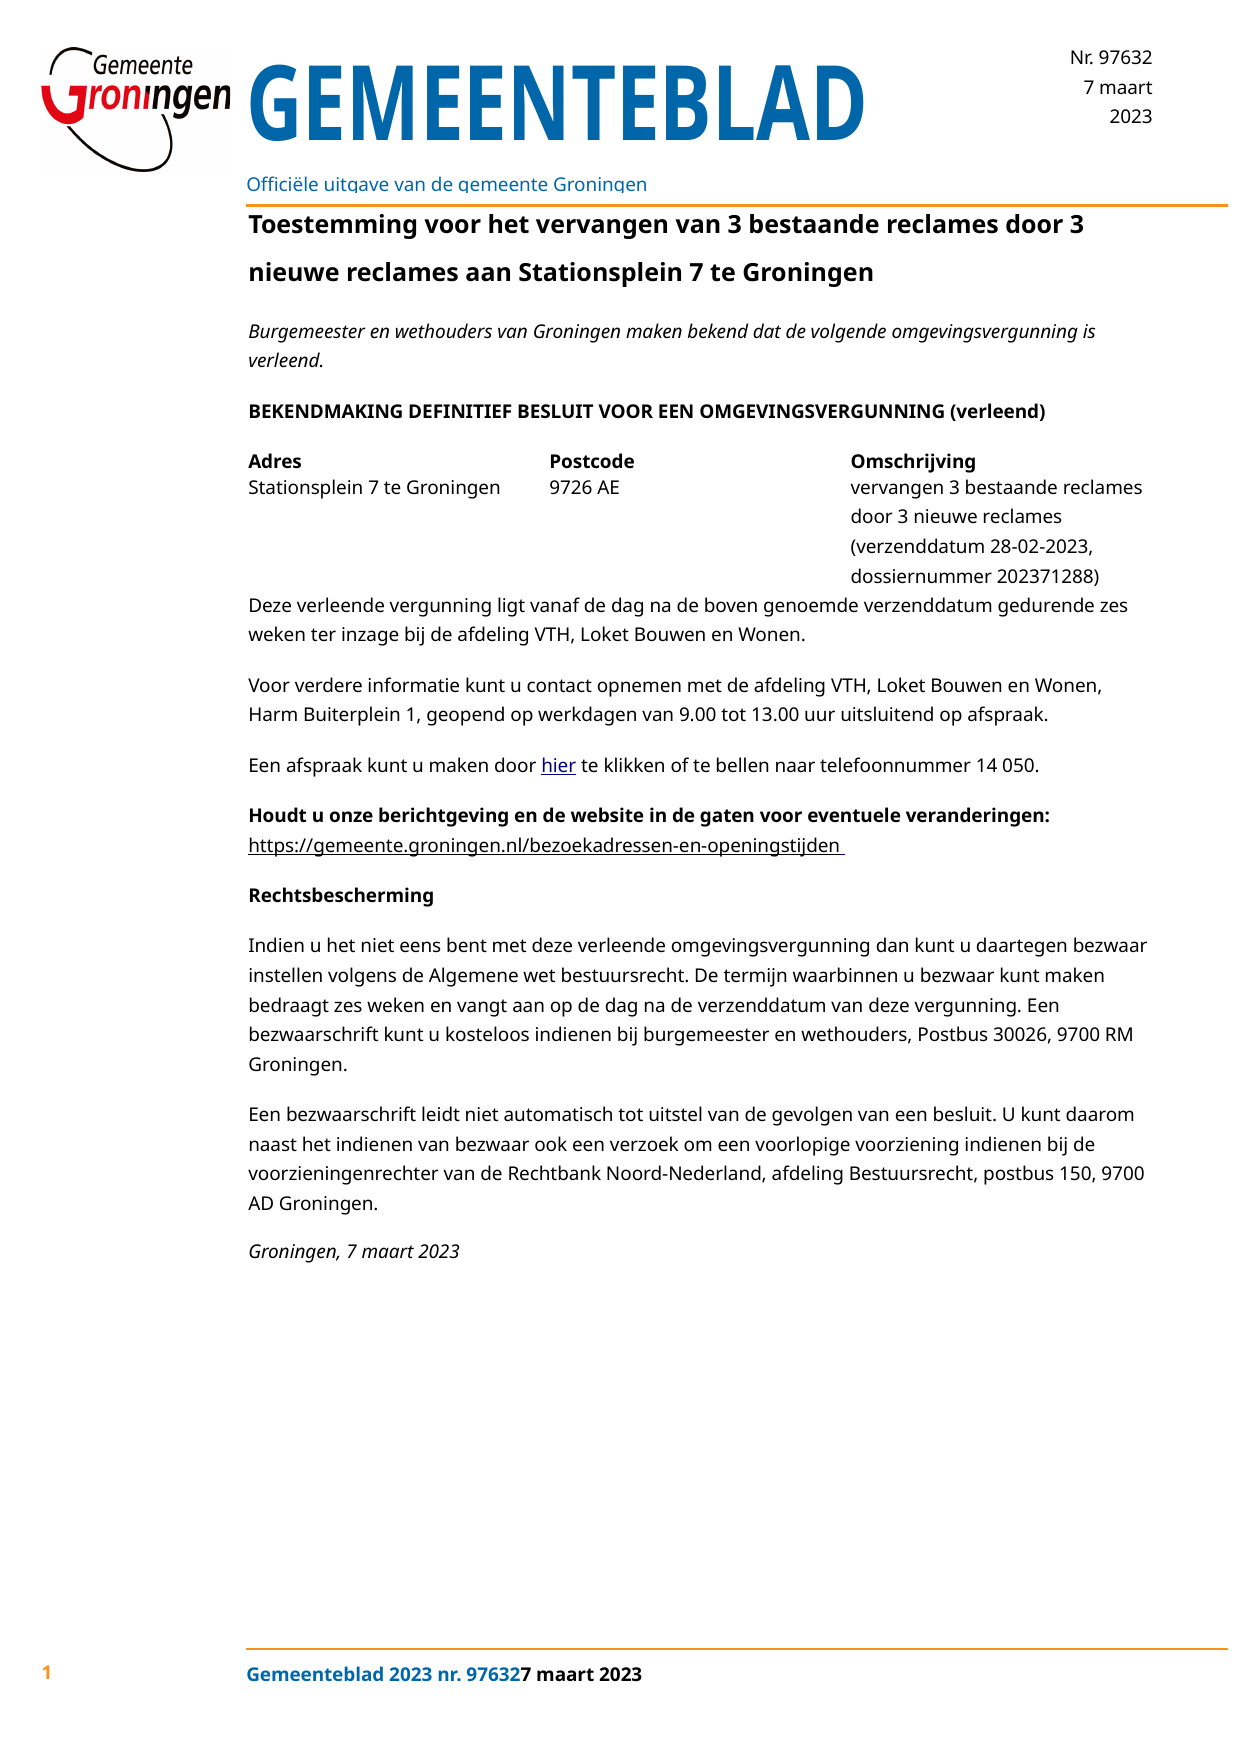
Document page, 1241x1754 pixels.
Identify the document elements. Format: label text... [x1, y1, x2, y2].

text Indien u het niet eens bent met deze verleende omgevingsvergunning dan kunt u daartegen bezwaar instellen volgens de Algemene wet bestuursrecht. De termijn waarbinnen u bezwaar kunt maken bedraagt zes weken en vangt aan op de dag na de verzenddatum van deze vergunning. Een bezwaarschrift kunt u kosteloos indienen bij burgemeester en wethouders, Postbus 30026, 9700 RM Groningen. [248, 933, 1152, 1077]
text Burgemeester en wethouders van Groningen maken bekend dat de volgende omgevingsvergunning is verleend. [248, 318, 1152, 373]
picture [41, 47, 231, 172]
table_cell 9726 AE [549, 474, 850, 589]
text Houdt u onze berichtgeving en de website in de gaten voor eventuele veranderingen: https://gemeente.groningen.nl/bezoekadressen-en-openingstijden [248, 802, 1152, 858]
text BEKENDMAKING DEFINITIEF BESLUIT VOOR EEN OMGEVINGSVERGUNNING (verleend) [248, 398, 1152, 424]
text Voor verdere informatie kunt u contact opnemen met de afdeling VTH, Loket Bouwen en Wonen, Harm Buiterplein 1, geopend op werkdagen van 9.00 tot 13.00 uur uitsluitend op afspraak. [248, 672, 1152, 727]
table_header Postcode [549, 449, 850, 474]
text Rechtsbescherming [248, 882, 1152, 908]
text Een bezwaarschrift leidt niet automatisch tot uitstel van de gevolgen van een besluit. U kunt daarom naast het indienen van bezwaar ook een verzoek om een voorlopige voorziening indienen bij de voorzieningenrechter van de Rechtbank Noord-Nederland, afdeling Bestuursrecht, postbus 150, 9700 AD Groningen. [248, 1101, 1152, 1216]
table_cell Stationsplein 7 te Groningen [248, 474, 549, 589]
table_header Adres [248, 449, 549, 474]
table_cell vervangen 3 bestaande reclames door 3 nieuwe reclames (verzenddatum 28-02-2023, dossiernummer 202371288) [850, 474, 1152, 589]
table_header Omschrijving [850, 449, 1152, 474]
text Deze verleende vergunning ligt vanaf de dag na de boven genoemde verzenddatum gedurende zes weken ter inzage bij de afdeling VTH, Loket Bouwen en Wonen. [248, 592, 1152, 647]
text Een afspraak kunt u maken door hier te klikken of te bellen naar telefoonnummer 14 050. [248, 752, 1152, 778]
text Groningen, 7 maart 2023 [248, 1238, 1152, 1264]
text Toestemming voor het vervangen van 3 bestaande reclames door 3 nieuwe reclames aan Stationsplein 7 te Groningen [248, 207, 1152, 288]
